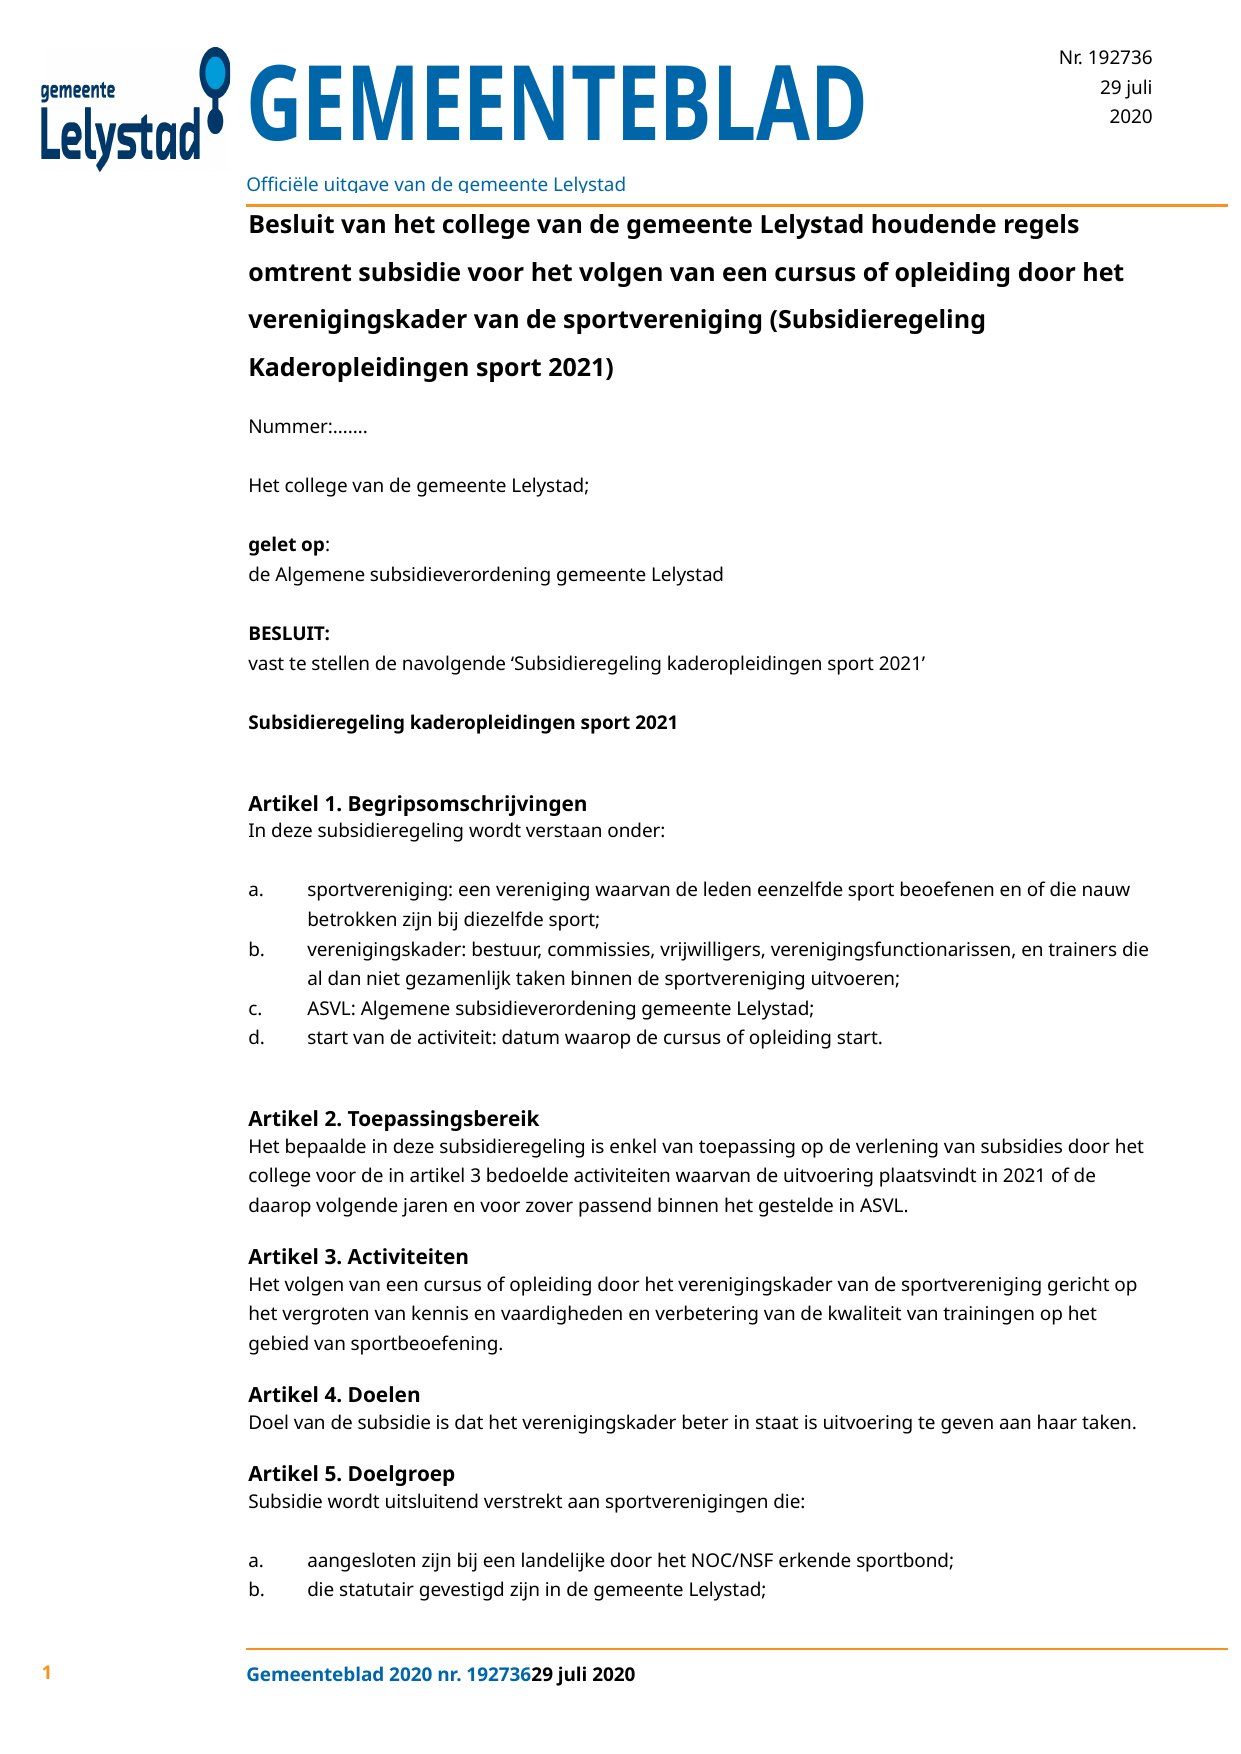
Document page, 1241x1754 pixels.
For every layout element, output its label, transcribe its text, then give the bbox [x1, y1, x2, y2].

text Artikel 5. Doelgroep [248, 1459, 1152, 1488]
text BESLUIT: [248, 620, 1152, 646]
list die statutair gevestigd zijn in de gemeente Lelystad; [248, 1577, 1152, 1602]
picture [41, 47, 231, 172]
text In deze subsidieregeling wordt verstaan onder: [248, 817, 1152, 843]
text Besluit van het college van de gemeente Lelystad houdende regels omtrent subsidie voor het volgen van een cursus of opleiding door het verenigingskader van de sportvereniging (Subsidieregeling Kaderopleidingen sport 2021) [248, 207, 1152, 384]
list ASVL: Algemene subsidieverordening gemeente Lelystad; [248, 995, 1152, 1021]
list sportvereniging: een vereniging waarvan de leden eenzelfde sport beoefenen en of die nauw betrokken zijn bij diezelfde sport; [248, 877, 1152, 932]
text Artikel 2. Toepassingsbereik [248, 1104, 1152, 1133]
text Het bepaalde in deze subsidieregeling is enkel van toepassing op de verlening van subsidies door het college voor de in artikel 3 bedoelde activiteiten waarvan de uitvoering plaatsvindt in 2021 of de daarop volgende jaren en voor zover passend binnen het gestelde in ASVL. [248, 1133, 1152, 1218]
text vast te stellen de navolgende ‘Subsidieregeling kaderopleidingen sport 2021’ [248, 650, 1152, 676]
text Artikel 3. Activiteiten [248, 1242, 1152, 1271]
list aangesloten zijn bij een landelijke door het NOC/NSF erkende sportbond; [248, 1547, 1152, 1573]
text Subsidie wordt uitsluitend verstrekt aan sportverenigingen die: [248, 1488, 1152, 1513]
list verenigingskader: bestuur, commissies, vrijwilligers, verenigingsfunctionarissen, en trainers die al dan niet gezamenlijk taken binnen de sportvereniging uitvoeren; [248, 936, 1152, 991]
text Het college van de gemeente Lelystad; [248, 472, 1152, 498]
text Nummer:……. [248, 413, 1152, 439]
text gelet op: [248, 531, 1152, 557]
text Doel van de subsidie is dat het verenigingskader beter in staat is uitvoering te geven aan haar taken. [248, 1409, 1152, 1435]
text de Algemene subsidieverordening gemeente Lelystad [248, 561, 1152, 587]
text Artikel 1. Begripsomschrijvingen [248, 789, 1152, 817]
list start van de activiteit: datum waarop de cursus of opleiding start. [248, 1024, 1152, 1050]
text Artikel 4. Doelen [248, 1381, 1152, 1409]
text Subsidieregeling kaderopleidingen sport 2021 [248, 709, 1152, 735]
text Het volgen van een cursus of opleiding door het verenigingskader van de sportvereniging gericht op het vergroten van kennis en vaardigheden en verbetering van de kwaliteit van trainingen op het gebied van sportbeoefening. [248, 1271, 1152, 1356]
